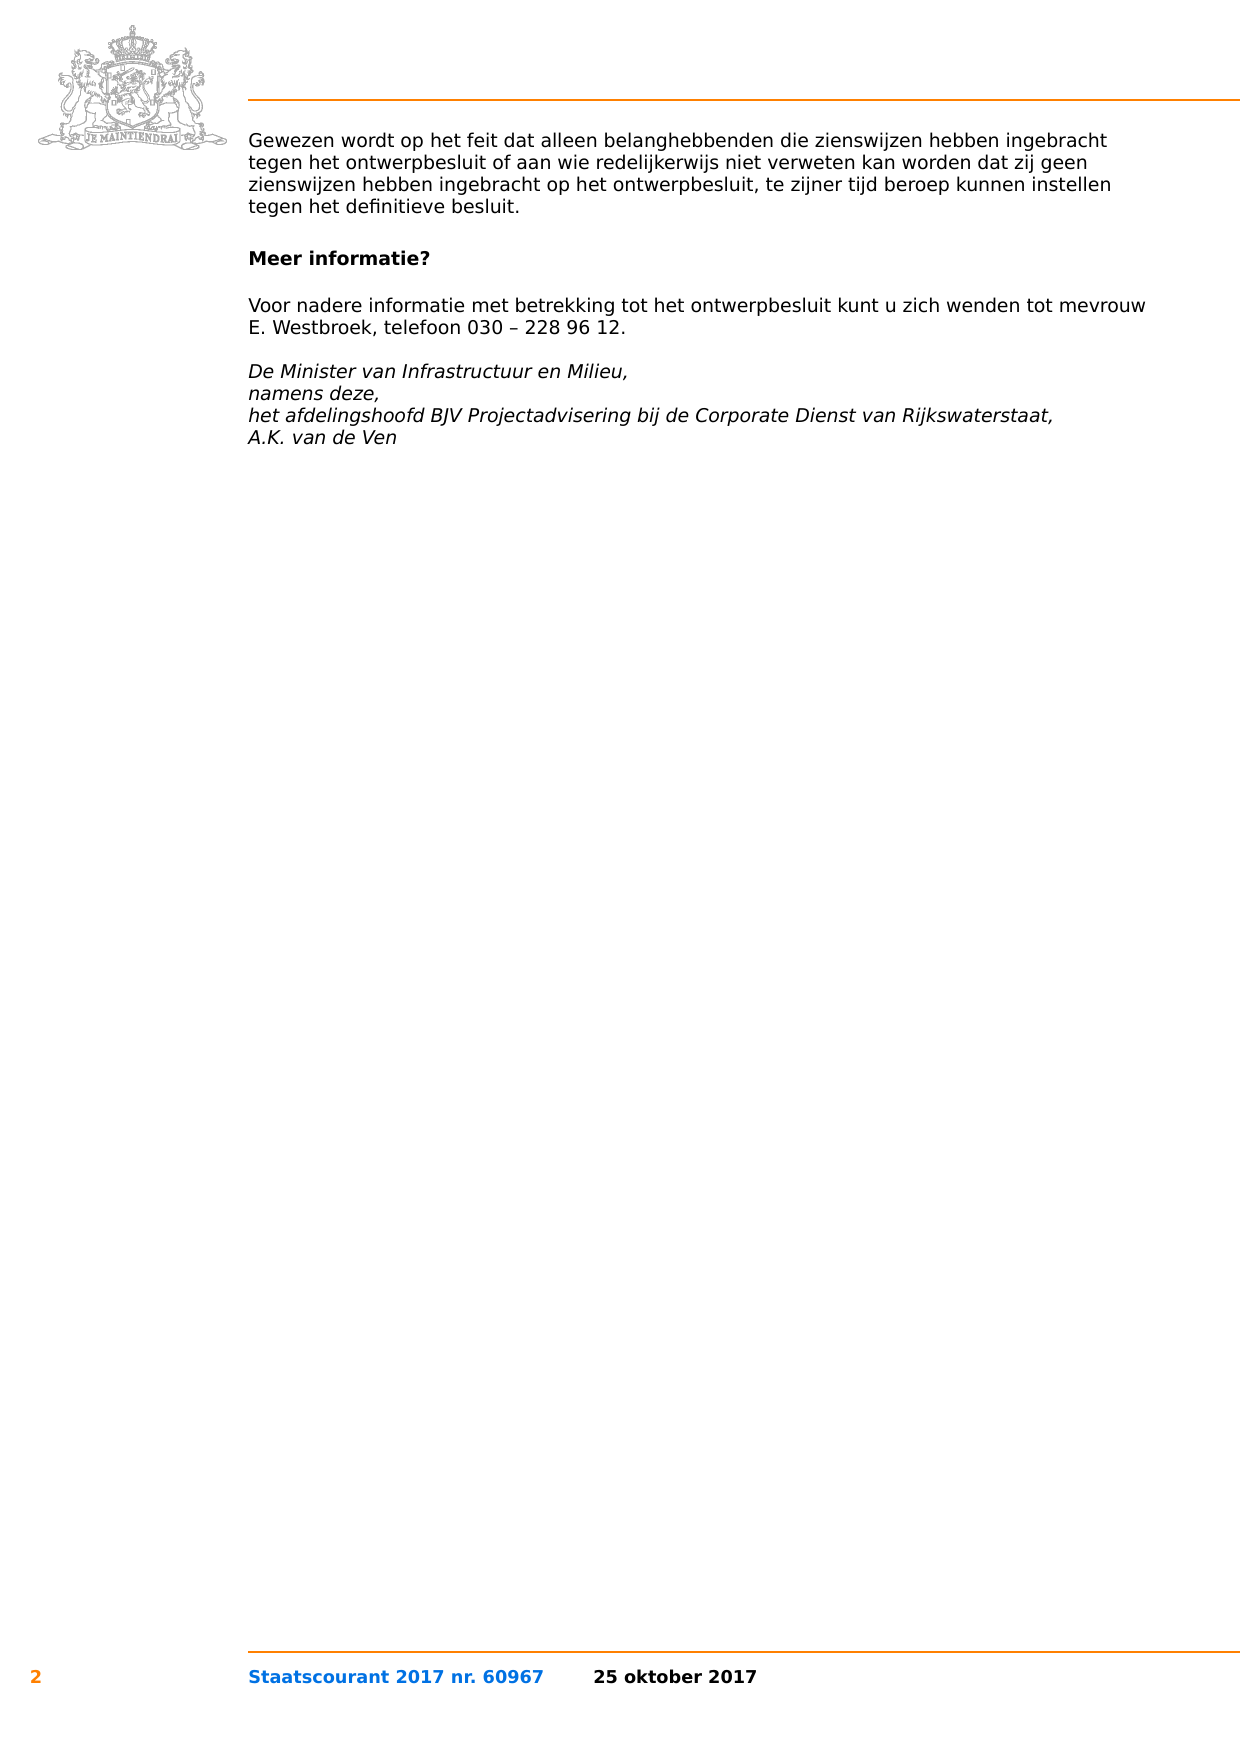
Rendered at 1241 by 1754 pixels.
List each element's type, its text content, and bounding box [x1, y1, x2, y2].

subtitle Meer informatie? [248, 248, 1163, 270]
text Voor nadere informatie met betrekking tot het ontwerpbesluit kunt u zich wenden tot mevrouw E. Westbroek, telefoon 030 – 228 96 12. [248, 295, 1163, 339]
text Gewezen wordt op het feit dat alleen belanghebbenden die zienswijzen hebben ingebracht tegen het ontwerpbesluit of aan wie redelijkerwijs niet verweten kan worden dat zij geen zienswijzen hebben ingebracht op het ontwerpbesluit, te zijner tijd beroep kunnen instellen tegen het definitieve besluit. [248, 130, 1163, 218]
picture [38, 25, 227, 150]
text De Minister van Infrastructuur en Milieu, namens deze, het afdelingshoofd BJV Projectadvisering bij de Corporate Dienst van Rijkswaterstaat, A.K. van de Ven [248, 361, 1163, 448]
